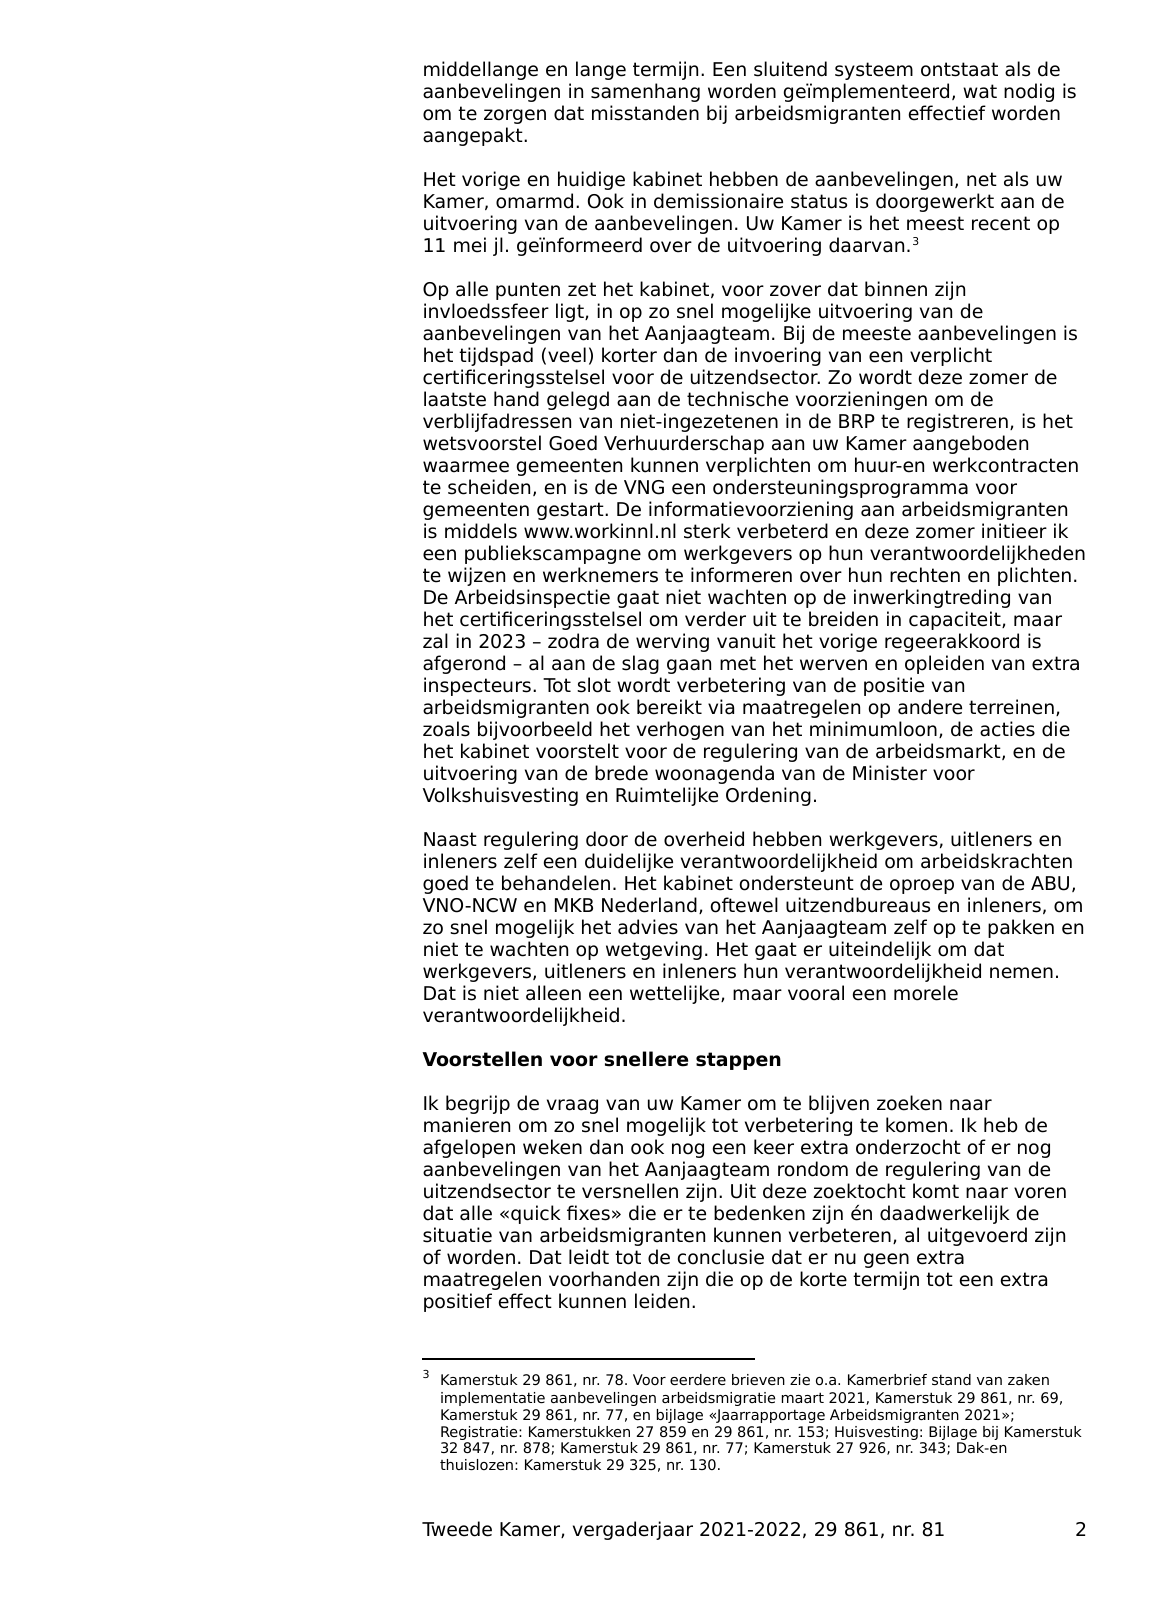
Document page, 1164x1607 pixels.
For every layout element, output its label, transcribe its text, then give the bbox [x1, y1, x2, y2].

text middellange en lange termijn. Een sluitend systeem ontstaat als de aanbevelingen in samenhang worden geïmplementeerd, wat nodig is om te zorgen dat misstanden bij arbeidsmigranten effectief worden aangepakt. [422, 59, 1087, 147]
text Op alle punten zet het kabinet, voor zover dat binnen zijn invloedssfeer ligt, in op zo snel mogelijke uitvoering van de aanbevelingen van het Aanjaagteam. Bij de meeste aanbevelingen is het tijdspad (veel) korter dan de invoering van een verplicht certificeringsstelsel voor de uitzendsector. Zo wordt deze zomer de laatste hand gelegd aan de technische voorzieningen om de verblijfadressen van niet-ingezetenen in de BRP te registreren, is het wetsvoorstel Goed Verhuurderschap aan uw Kamer aangeboden waarmee gemeenten kunnen verplichten om huur-en werkcontracten te scheiden, en is de VNG een ondersteuningsprogramma voor gemeenten gestart. De informatievoorziening aan arbeidsmigranten is middels www.workinnl.nl sterk verbeterd en deze zomer initieer ik een publiekscampagne om werkgevers op hun verantwoordelijkheden te wijzen en werknemers te informeren over hun rechten en plichten. De Arbeidsinspectie gaat niet wachten op de inwerkingtreding van het certificeringsstelsel om verder uit te breiden in capaciteit, maar zal in 2023 – zodra de werving vanuit het vorige regeerakkoord is afgerond – al aan de slag gaan met het werven en opleiden van extra inspecteurs. Tot slot wordt verbetering van de positie van arbeidsmigranten ook bereikt via maatregelen op andere terreinen, zoals bijvoorbeeld het verhogen van het minimumloon, de acties die het kabinet voorstelt voor de regulering van de arbeidsmarkt, en de uitvoering van de brede woonagenda van de Minister voor Volkshuisvesting en Ruimtelijke Ordening. [422, 279, 1087, 807]
text Ik begrijp de vraag van uw Kamer om te blijven zoeken naar manieren om zo snel mogelijk tot verbetering te komen. Ik heb de afgelopen weken dan ook nog een keer extra onderzocht of er nog aanbevelingen van het Aanjaagteam rondom de regulering van de uitzendsector te versnellen zijn. Uit deze zoektocht komt naar voren dat alle «quick fixes» die er te bedenken zijn én daadwerkelijk de situatie van arbeidsmigranten kunnen verbeteren, al uitgevoerd zijn of worden. Dat leidt tot de conclusie dat er nu geen extra maatregelen voorhanden zijn die op de korte termijn tot een extra positief effect kunnen leiden. [422, 1093, 1087, 1313]
text Het vorige en huidige kabinet hebben de aanbevelingen, net als uw Kamer, omarmd. Ook in demissionaire status is doorgewerkt aan de uitvoering van de aanbevelingen. Uw Kamer is het meest recent op 11 mei jl. geïnformeerd over de uitvoering daarvan. [422, 169, 1087, 257]
text Naast regulering door de overheid hebben werkgevers, uitleners en inleners zelf een duidelijke verantwoordelijkheid om arbeidskrachten goed te behandelen. Het kabinet ondersteunt de oproep van de ABU, VNO-NCW en MKB Nederland, oftewel uitzendbureaus en inleners, om zo snel mogelijk het advies van het Aanjaagteam zelf op te pakken en niet te wachten op wetgeving. Het gaat er uiteindelijk om dat werkgevers, uitleners en inleners hun verantwoordelijkheid nemen. Dat is niet alleen een wettelijke, maar vooral een morele verantwoordelijkheid. [422, 829, 1087, 1027]
text Kamerstuk 29 861, nr. 78. Voor eerdere brieven zie o.a. Kamerbrief stand van zaken implementatie aanbevelingen arbeidsmigratie maart 2021, Kamerstuk 29 861, nr. 69, Kamerstuk 29 861, nr. 77, en bijlage «Jaarrapportage Arbeidsmigranten 2021»; Registratie: Kamerstukken 27 859 en 29 861, nr. 153; Huisvesting: Bijlage bij Kamerstuk 32 847, nr. 878; Kamerstuk 29 861, nr. 77; Kamerstuk 27 926, nr. 343; Dak-en thuislozen: Kamerstuk 29 325, nr. 130. [422, 1368, 1087, 1474]
subtitle Voorstellen voor snellere stappen [422, 1049, 1087, 1071]
